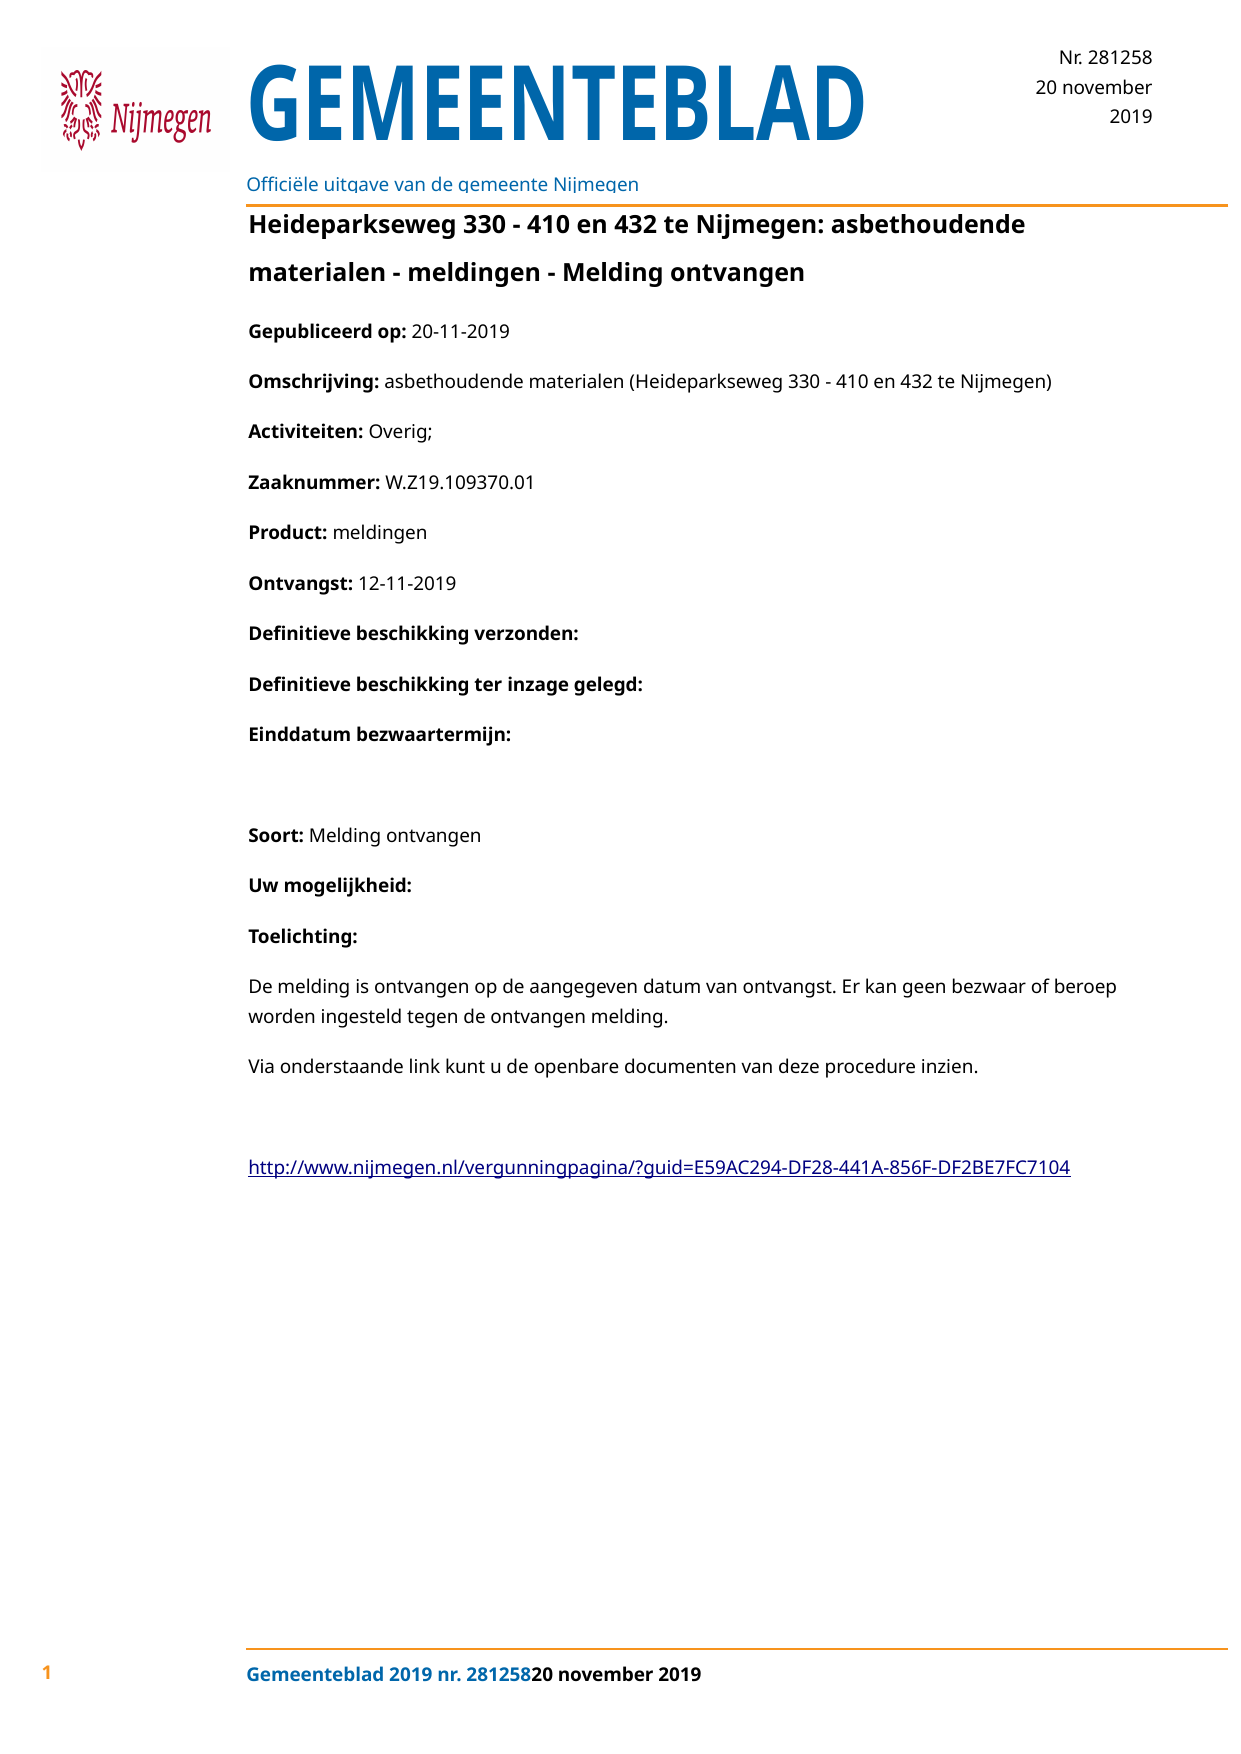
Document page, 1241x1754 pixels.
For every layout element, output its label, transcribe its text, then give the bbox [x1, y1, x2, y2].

text Toelichting: [248, 923, 1152, 949]
text Uw mogelijkheid: [248, 872, 1152, 898]
text http://www.nijmegen.nl/vergunningpagina/?guid=E59AC294-DF28-441A-856F-DF2BE7FC7104 [248, 1154, 1152, 1180]
text Activiteiten: Overig; [248, 419, 1152, 444]
text Einddatum bezwaartermijn: [248, 721, 1152, 747]
text Gepubliceerd op: 20-11-2019 [248, 318, 1152, 344]
text Product: meldingen [248, 519, 1152, 545]
text De melding is ontvangen op de aangegeven datum van ontvangst. Er kan geen bezwaar of beroep worden ingesteld tegen de ontvangen melding. [248, 973, 1152, 1029]
text Ontvangst: 12-11-2019 [248, 570, 1152, 596]
text Definitieve beschikking verzonden: [248, 620, 1152, 646]
text Heideparkseweg 330 - 410 en 432 te Nijmegen: asbethoudende materialen - meldingen - Melding ontvangen [248, 207, 1152, 288]
text Soort: Melding ontvangen [248, 822, 1152, 848]
text Omschrijving: asbethoudende materialen (Heideparkseweg 330 - 410 en 432 te Nijmegen) [248, 368, 1152, 394]
text Definitieve beschikking ter inzage gelegd: [248, 671, 1152, 697]
text Via onderstaande link kunt u de openbare documenten van deze procedure inzien. [248, 1053, 1152, 1079]
text Zaaknummer: W.Z19.109370.01 [248, 469, 1152, 495]
picture [41, 47, 231, 172]
